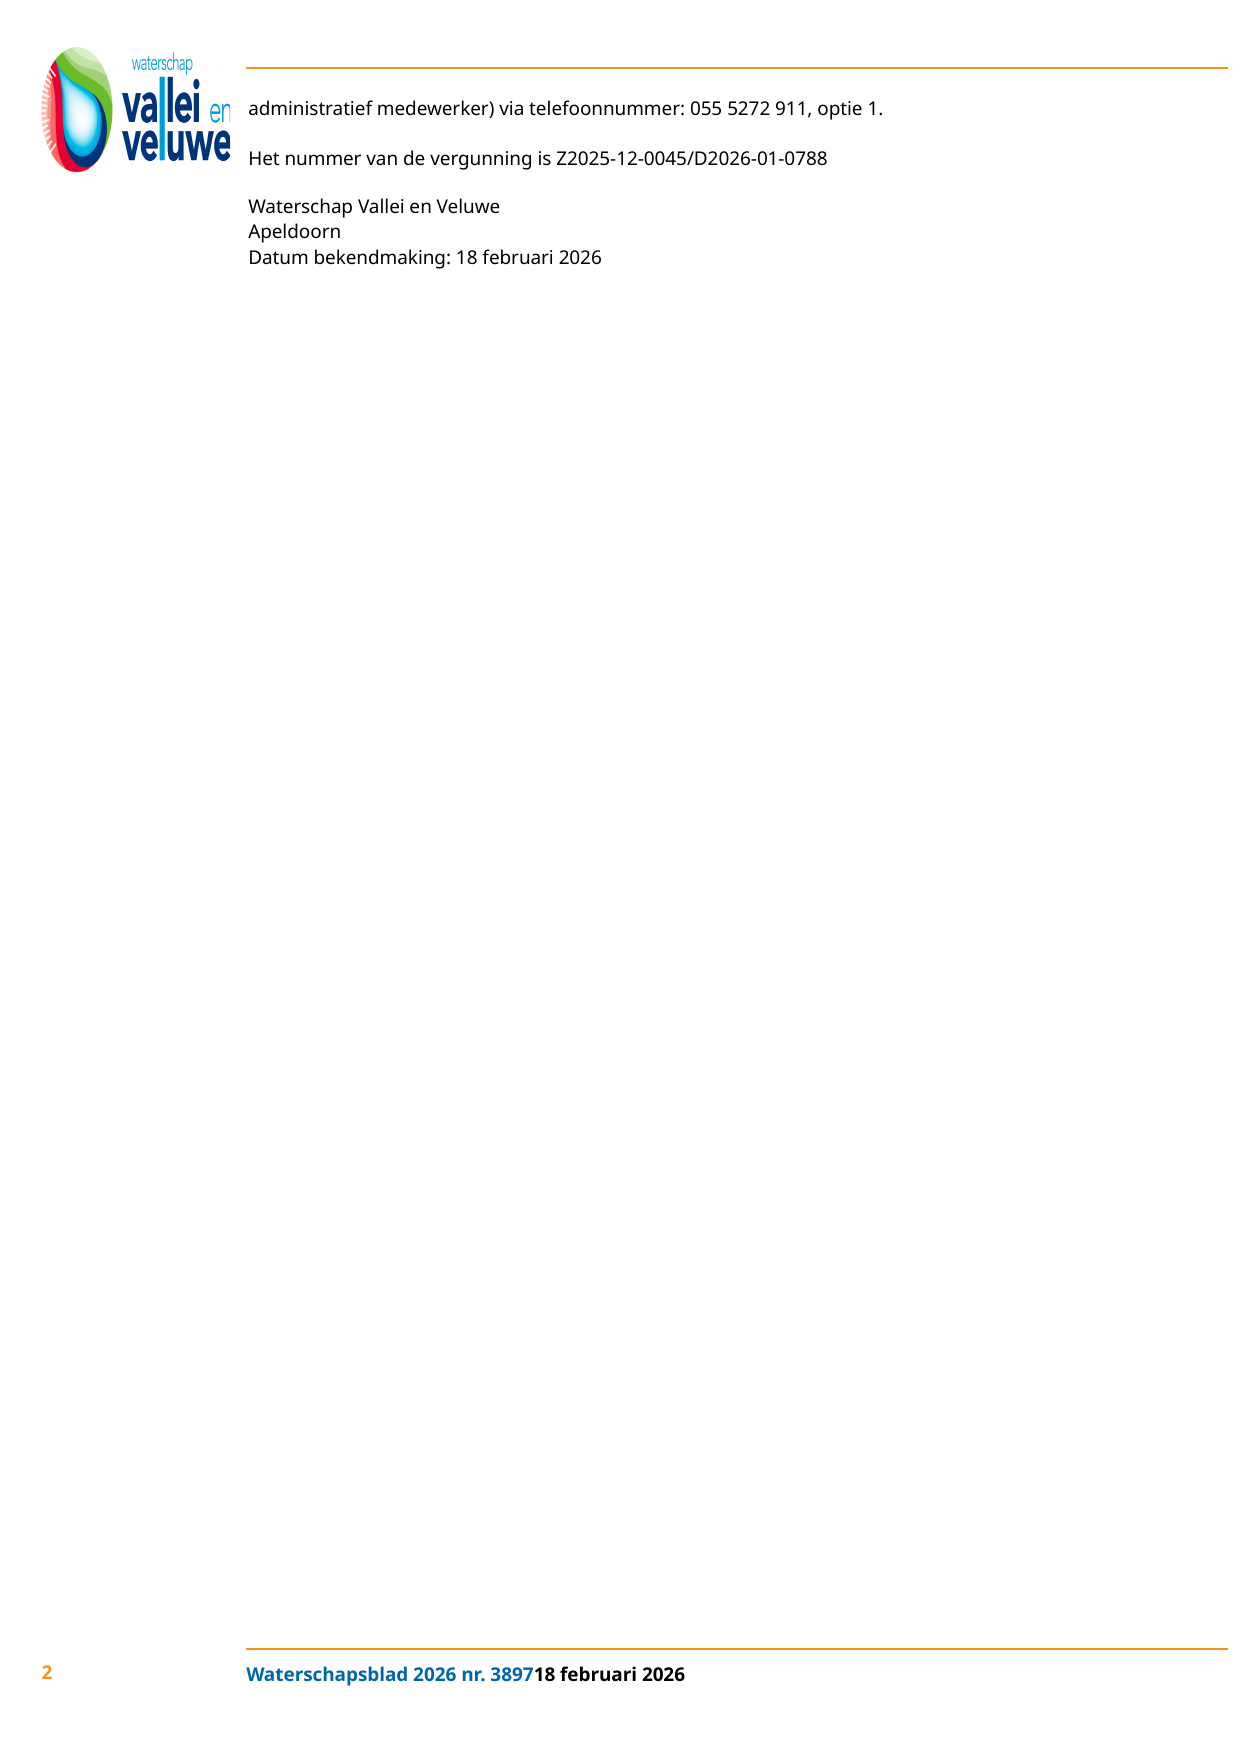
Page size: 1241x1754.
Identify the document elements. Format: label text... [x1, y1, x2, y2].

text Het nummer van de vergunning is Z2025-12-0045/D2026-01-0788 [248, 145, 1152, 171]
picture [41, 47, 231, 172]
text Apeldoorn [248, 219, 1152, 244]
text Waterschap Vallei en Veluwe [248, 193, 1152, 219]
text Datum bekendmaking: 18 februari 2026 [248, 244, 1152, 270]
text administratief medewerker) via telefoonnummer: 055 5272 911, optie 1. [248, 95, 1152, 121]
